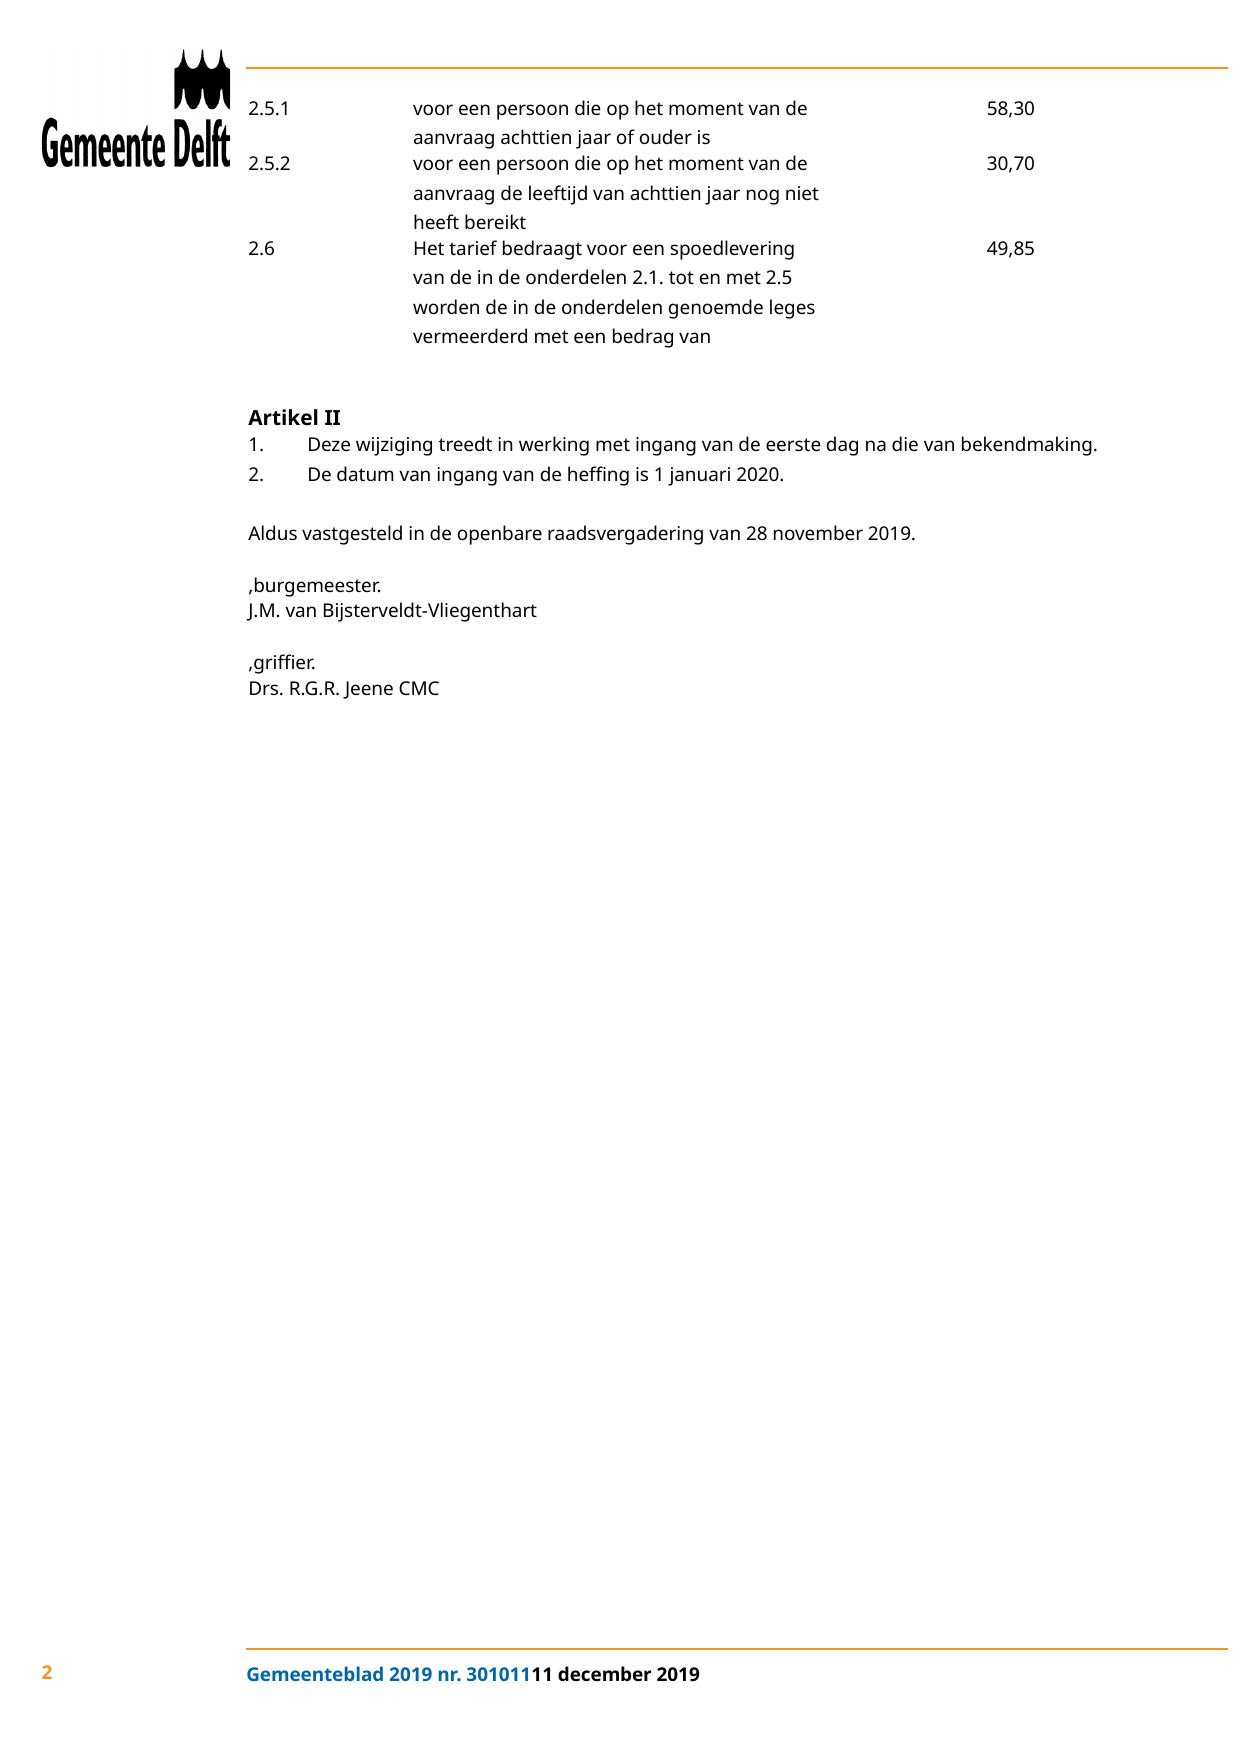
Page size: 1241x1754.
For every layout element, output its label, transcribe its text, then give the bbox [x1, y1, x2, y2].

table_cell 49,85 [987, 235, 1152, 349]
table_cell 58,30 [987, 95, 1152, 150]
table_cell [822, 235, 987, 349]
table_cell 2.6 [248, 235, 413, 349]
table_cell 2.5.2 [248, 150, 413, 235]
text Aldus vastgesteld in de openbare raadsvergadering van 28 november 2019. [248, 520, 1152, 546]
table_cell 2.5.1 [248, 95, 413, 150]
table_cell [822, 150, 987, 235]
table_cell 30,70 [987, 150, 1152, 235]
text Artikel II [248, 403, 1152, 432]
text ,griffier. [248, 649, 1152, 675]
picture [41, 47, 231, 172]
table_cell voor een persoon die op het moment van de aanvraag achttien jaar of ouder is [413, 95, 822, 150]
text J.M. van Bijsterveldt-Vliegenthart [248, 597, 1152, 623]
text ,burgemeester. [248, 572, 1152, 597]
table_cell voor een persoon die op het moment van de aanvraag de leeftijd van achttien jaar nog niet heeft bereikt [413, 150, 822, 235]
text Drs. R.G.R. Jeene CMC [248, 675, 1152, 700]
table_cell Het tarief bedraagt voor een spoedlevering van de in de onderdelen 2.1. tot en met 2.5 worden de in de onderdelen genoemde leges vermeerderd met een bedrag van [413, 235, 822, 349]
list De datum van ingang van de heffing is 1 januari 2020. [248, 461, 1152, 487]
list Deze wijziging treedt in werking met ingang van de eerste dag na die van bekendmaking. [248, 432, 1152, 457]
table_cell [822, 95, 987, 150]
